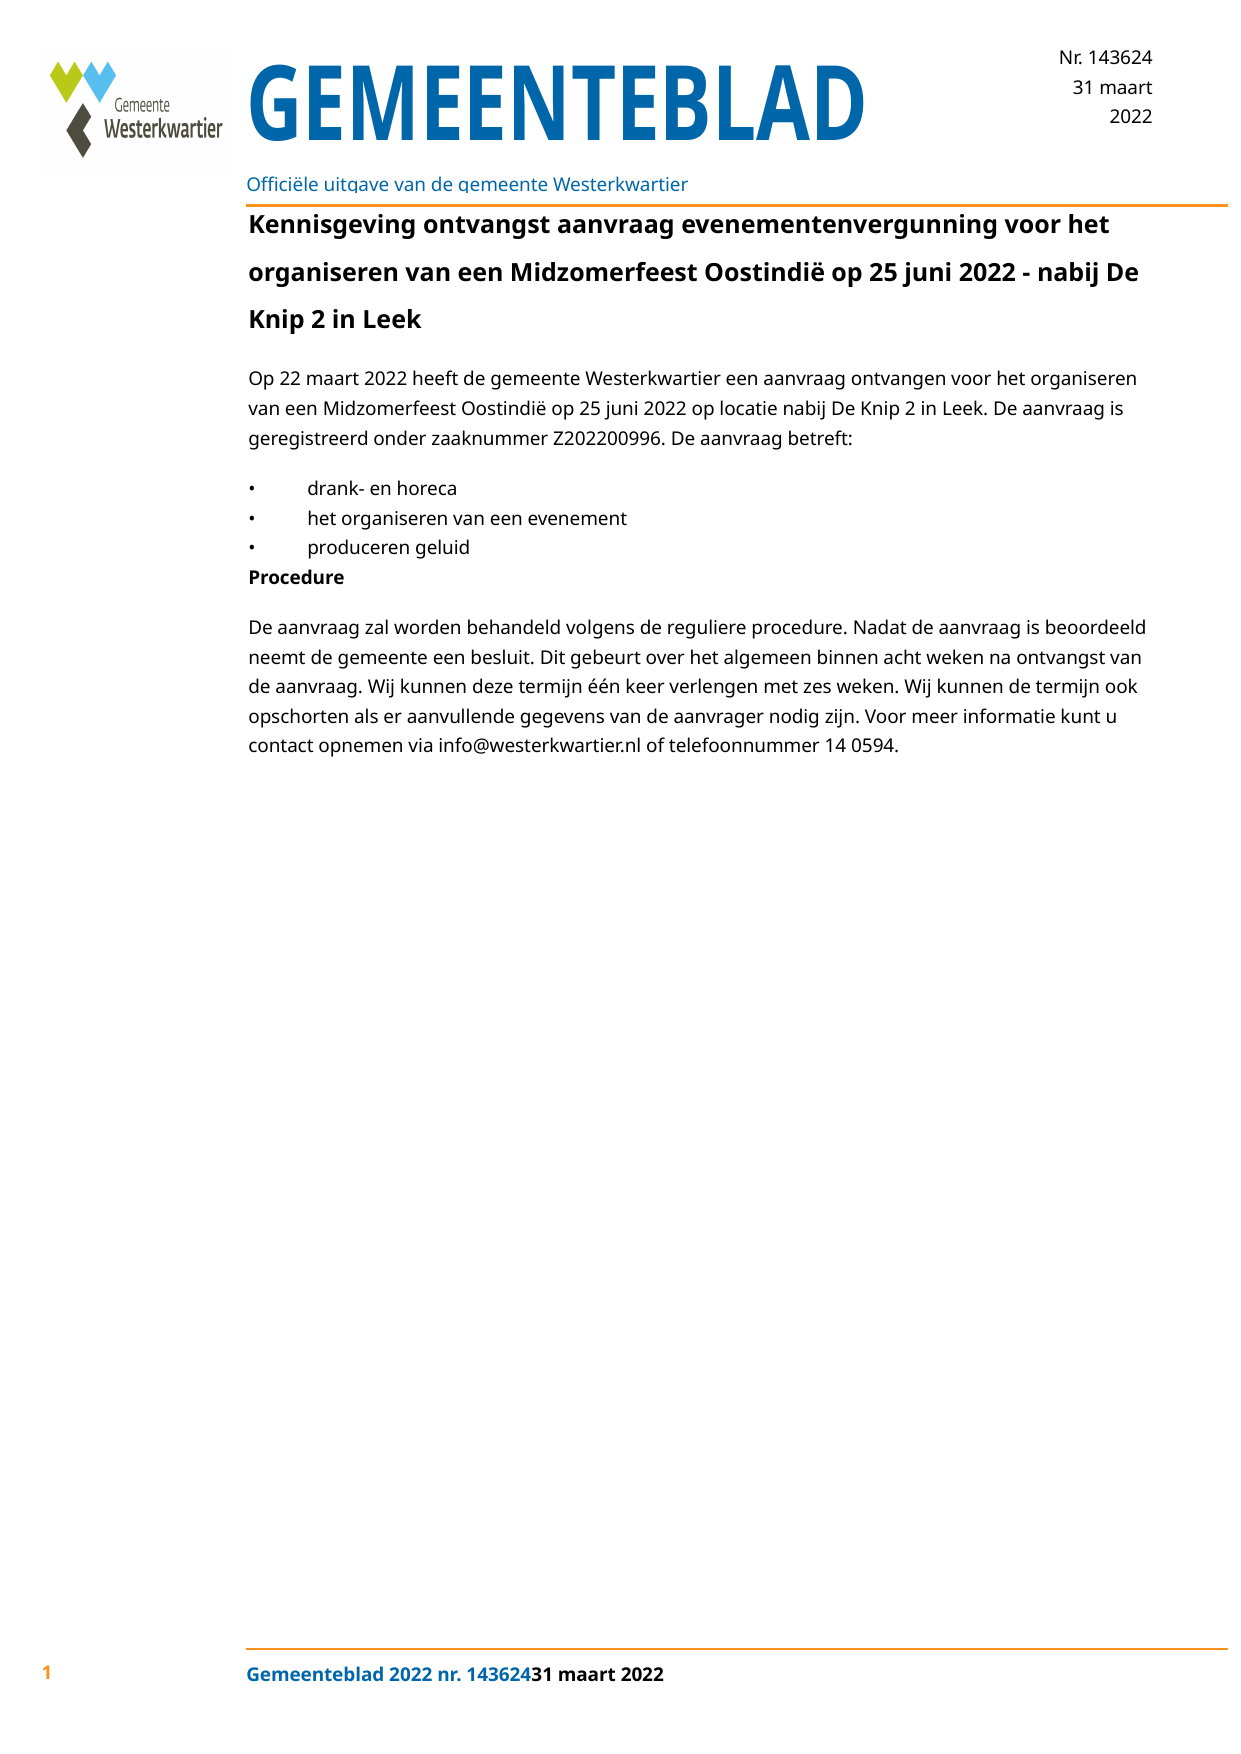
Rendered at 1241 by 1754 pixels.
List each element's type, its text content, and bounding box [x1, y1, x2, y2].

list drank- en horeca [248, 475, 1152, 501]
picture [41, 47, 231, 172]
text Kennisgeving ontvangst aanvraag evenementenvergunning voor het organiseren van een Midzomerfeest Oostindië op 25 juni 2022 - nabij De Knip 2 in Leek [248, 207, 1152, 336]
list produceren geluid [248, 534, 1152, 560]
text Procedure [248, 564, 1152, 589]
list het organiseren van een evenement [248, 505, 1152, 530]
text De aanvraag zal worden behandeld volgens de reguliere procedure. Nadat de aanvraag is beoordeeld neemt de gemeente een besluit. Dit gebeurt over het algemeen binnen acht weken na ontvangst van de aanvraag. Wij kunnen deze termijn één keer verlengen met zes weken. Wij kunnen de termijn ook opschorten als er aanvullende gegevens van de aanvrager nodig zijn. Voor meer informatie kunt u contact opnemen via info@westerkwartier.nl of telefoonnummer 14 0594. [248, 614, 1152, 758]
text Op 22 maart 2022 heeft de gemeente Westerkwartier een aanvraag ontvangen voor het organiseren van een Midzomerfeest Oostindië op 25 juni 2022 op locatie nabij De Knip 2 in Leek. De aanvraag is geregistreerd onder zaaknummer Z202200996. De aanvraag betreft: [248, 366, 1152, 450]
